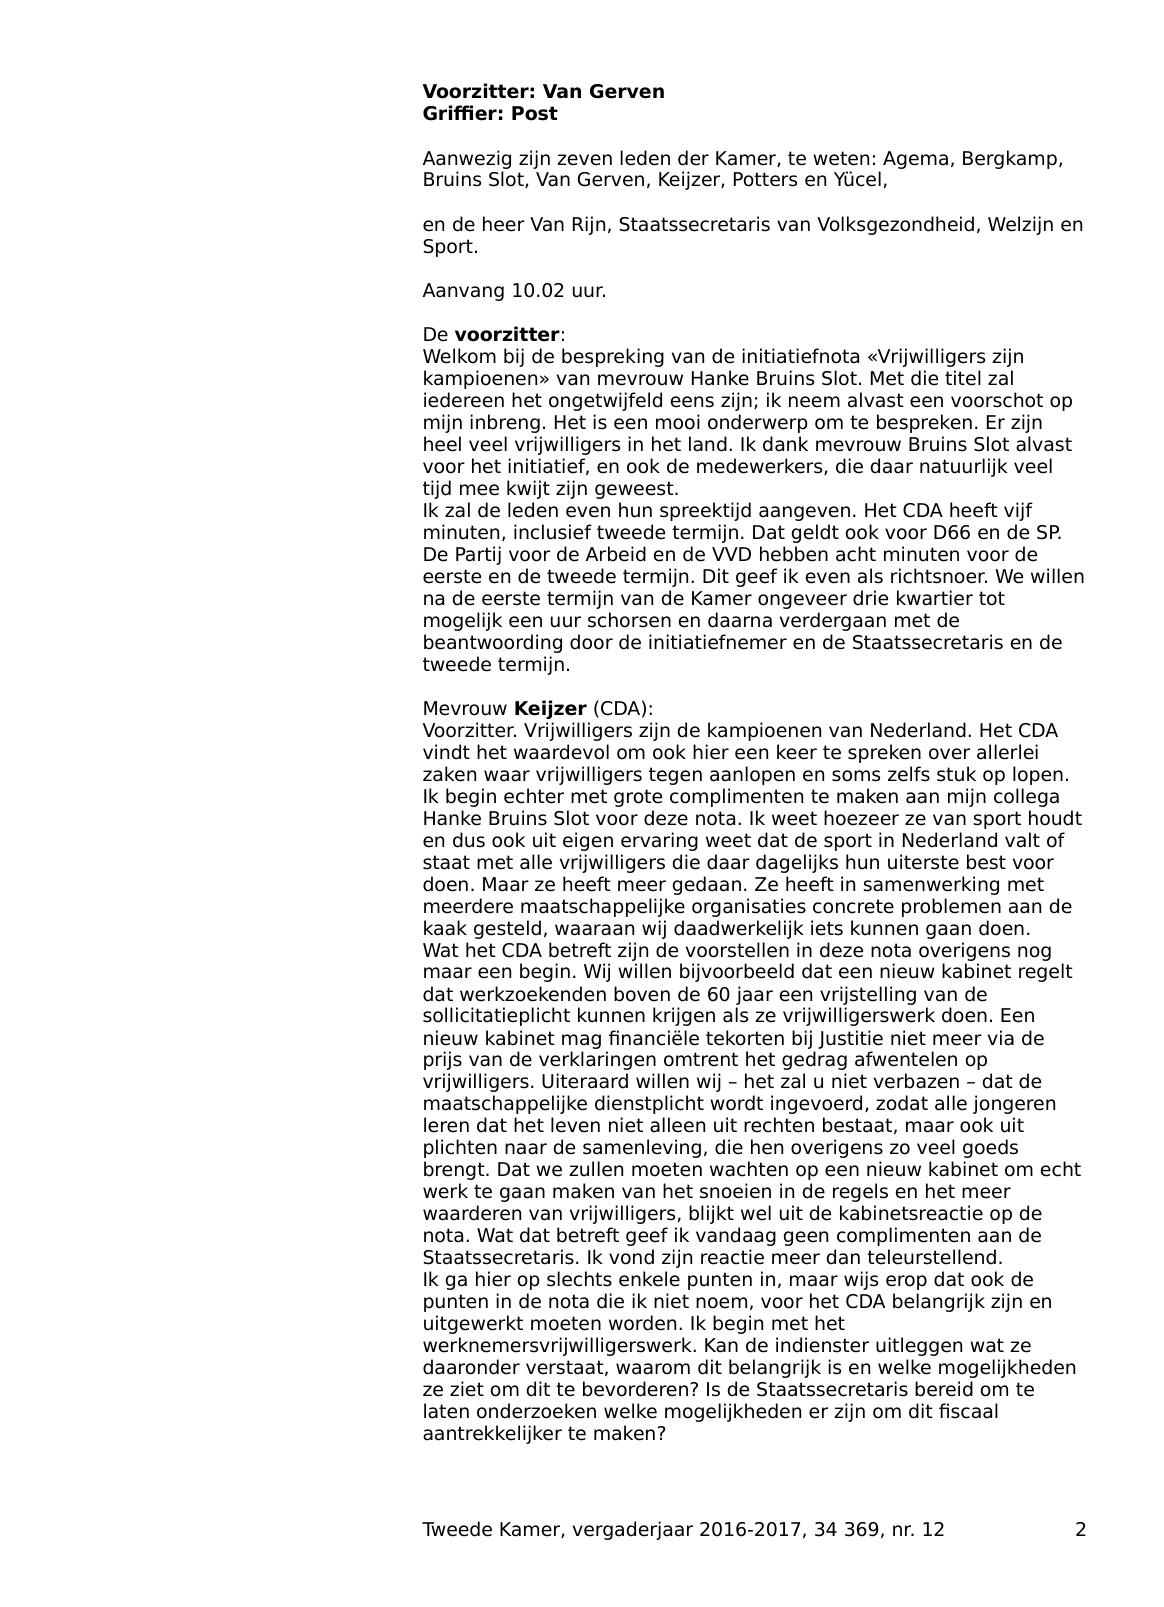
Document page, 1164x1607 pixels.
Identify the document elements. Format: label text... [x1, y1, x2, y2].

text Ik zal de leden even hun spreektijd aangeven. Het CDA heeft vijf minuten, inclusief tweede termijn. Dat geldt ook voor D66 en de SP. De Partij voor de Arbeid en de VVD hebben acht minuten voor de eerste en de tweede termijn. Dit geef ik even als richtsnoer. We willen na de eerste termijn van de Kamer ongeveer drie kwartier tot mogelijk een uur schorsen en daarna verdergaan met de beantwoording door de initiatiefnemer en de Staatssecretaris en de tweede termijn. [422, 500, 1087, 676]
text Mevrouw Keijzer (CDA): [422, 698, 1087, 720]
text Voorzitter: Van Gerven [422, 81, 1087, 103]
text en de heer Van Rijn, Staatssecretaris van Volksgezondheid, Welzijn en Sport. [422, 213, 1087, 257]
text Aanvang 10.02 uur. [422, 280, 1087, 302]
text Aanwezig zijn zeven leden der Kamer, te weten: Agema, Bergkamp, Bruins Slot, Van Gerven, Keijzer, Potters en Yücel, [422, 147, 1087, 191]
text Welkom bij de bespreking van de initiatiefnota «Vrijwilligers zijn kampioenen» van mevrouw Hanke Bruins Slot. Met die titel zal iedereen het ongetwijfeld eens zijn; ik neem alvast een voorschot op mijn inbreng. Het is een mooi onderwerp om te bespreken. Er zijn heel veel vrijwilligers in het land. Ik dank mevrouw Bruins Slot alvast voor het initiatief, en ook de medewerkers, die daar natuurlijk veel tijd mee kwijt zijn geweest. [422, 346, 1087, 500]
text Wat het CDA betreft zijn de voorstellen in deze nota overigens nog maar een begin. Wij willen bijvoorbeeld dat een nieuw kabinet regelt dat werkzoekenden boven de 60 jaar een vrijstelling van de sollicitatieplicht kunnen krijgen als ze vrijwilligerswerk doen. Een nieuw kabinet mag financiële tekorten bij Justitie niet meer via de prijs van de verklaringen omtrent het gedrag afwentelen op vrijwilligers. Uiteraard willen wij – het zal u niet verbazen – dat de maatschappelijke dienstplicht wordt ingevoerd, zodat alle jongeren leren dat het leven niet alleen uit rechten bestaat, maar ook uit plichten naar de samenleving, die hen overigens zo veel goeds brengt. Dat we zullen moeten wachten op een nieuw kabinet om echt werk te gaan maken van het snoeien in de regels en het meer waarderen van vrijwilligers, blijkt wel uit de kabinetsreactie op de nota. Wat dat betreft geef ik vandaag geen complimenten aan de Staatssecretaris. Ik vond zijn reactie meer dan teleurstellend. [422, 939, 1087, 1269]
text De voorzitter: [422, 324, 1087, 346]
text Voorzitter. Vrijwilligers zijn de kampioenen van Nederland. Het CDA vindt het waardevol om ook hier een keer te spreken over allerlei zaken waar vrijwilligers tegen aanlopen en soms zelfs stuk op lopen. Ik begin echter met grote complimenten te maken aan mijn collega Hanke Bruins Slot voor deze nota. Ik weet hoezeer ze van sport houdt en dus ook uit eigen ervaring weet dat de sport in Nederland valt of staat met alle vrijwilligers die daar dagelijks hun uiterste best voor doen. Maar ze heeft meer gedaan. Ze heeft in samenwerking met meerdere maatschappelijke organisaties concrete problemen aan de kaak gesteld, waaraan wij daadwerkelijk iets kunnen gaan doen. [422, 720, 1087, 939]
text Ik ga hier op slechts enkele punten in, maar wijs erop dat ook de punten in de nota die ik niet noem, voor het CDA belangrijk zijn en uitgewerkt moeten worden. Ik begin met het werknemersvrijwilligerswerk. Kan de indienster uitleggen wat ze daaronder verstaat, waarom dit belangrijk is en welke mogelijkheden ze ziet om dit te bevorderen? Is de Staatssecretaris bereid om te laten onderzoeken welke mogelijkheden er zijn om dit fiscaal aantrekkelijker te maken? [422, 1269, 1087, 1445]
text Griffier: Post [422, 103, 1087, 125]
